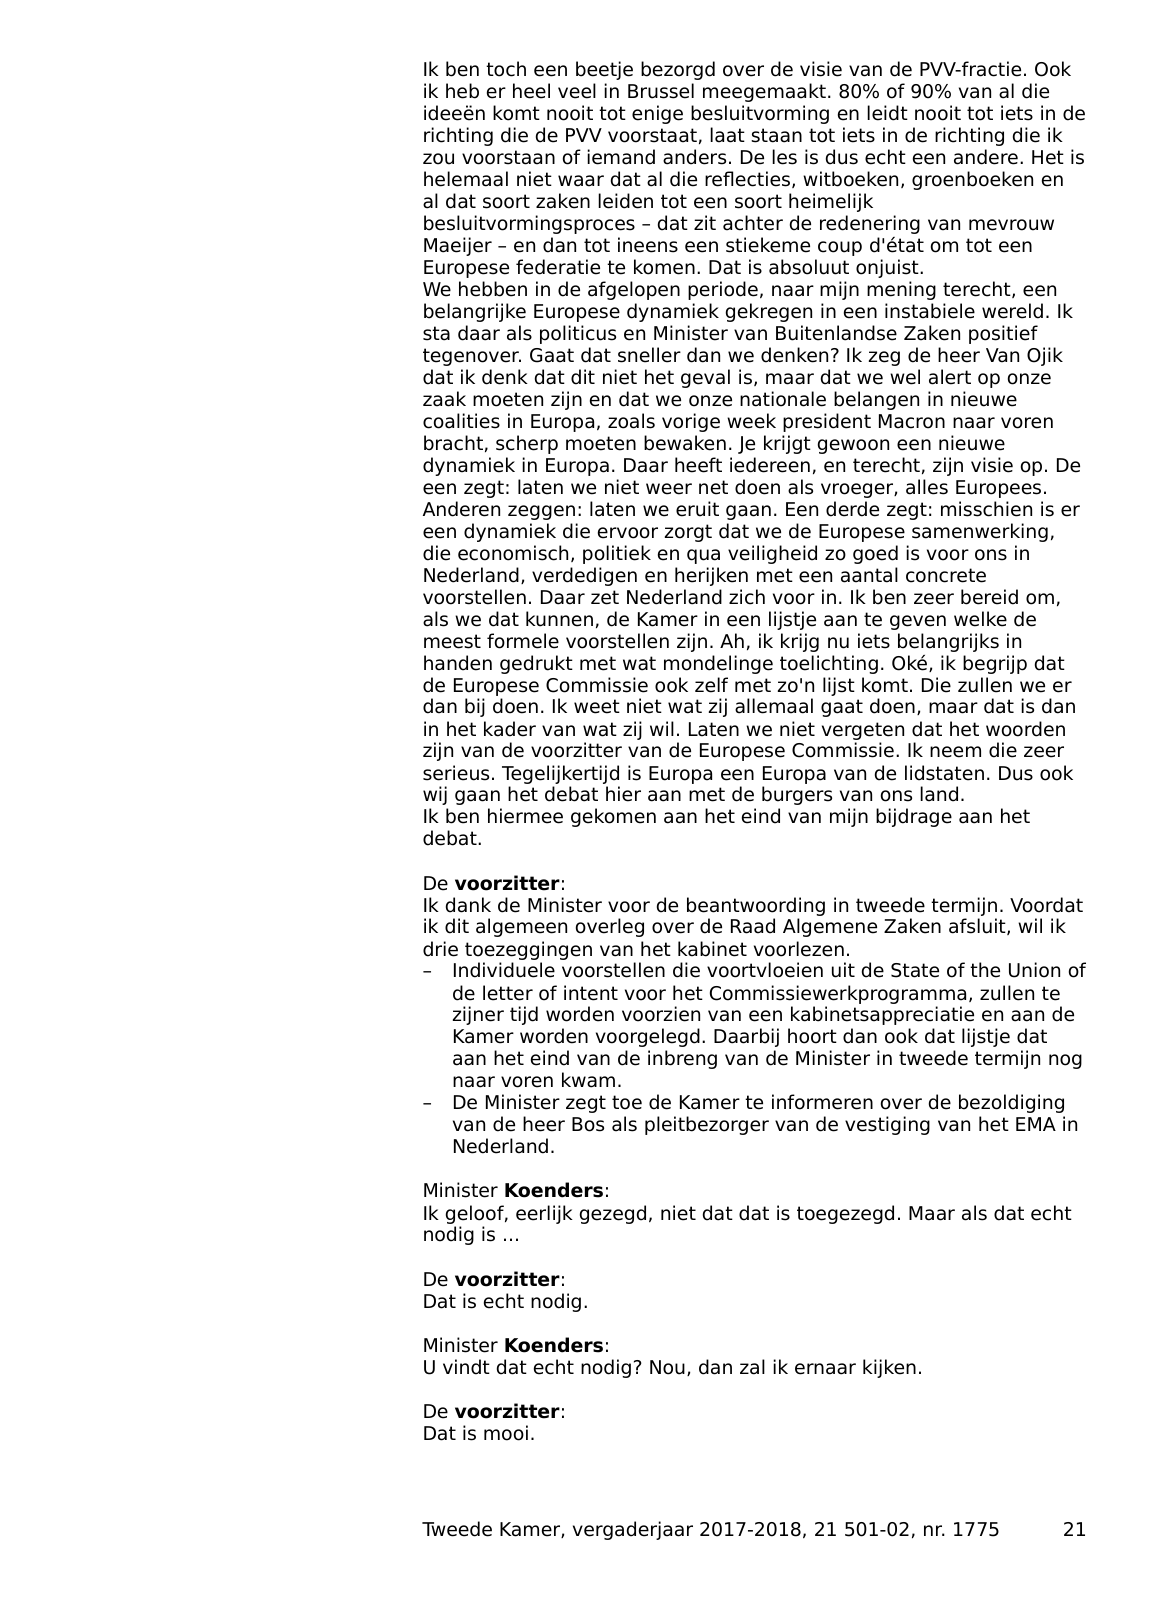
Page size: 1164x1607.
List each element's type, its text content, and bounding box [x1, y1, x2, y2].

text Ik geloof, eerlijk gezegd, niet dat dat is toegezegd. Maar als dat echt nodig is ... [422, 1202, 1087, 1246]
text – Individuele voorstellen die voortvloeien uit de State of the Union of de letter of intent voor het Commissiewerkprogramma, zullen te zijner tijd worden voorzien van een kabinetsappreciatie en aan de Kamer worden voorgelegd. Daarbij hoort dan ook dat lijstje dat aan het eind van de inbreng van de Minister in tweede termijn nog naar voren kwam. [422, 960, 1087, 1092]
text Dat is mooi. [422, 1423, 1087, 1445]
text De voorzitter: [422, 1268, 1087, 1291]
text U vindt dat echt nodig? Nou, dan zal ik ernaar kijken. [422, 1357, 1087, 1379]
text We hebben in de afgelopen periode, naar mijn mening terecht, een belangrijke Europese dynamiek gekregen in een instabiele wereld. Ik sta daar als politicus en Minister van Buitenlandse Zaken positief tegenover. Gaat dat sneller dan we denken? Ik zeg de heer Van Ojik dat ik denk dat dit niet het geval is, maar dat we wel alert op onze zaak moeten zijn en dat we onze nationale belangen in nieuwe coalities in Europa, zoals vorige week president Macron naar voren bracht, scherp moeten bewaken. Je krijgt gewoon een nieuwe dynamiek in Europa. Daar heeft iedereen, en terecht, zijn visie op. De een zegt: laten we niet weer net doen als vroeger, alles Europees. Anderen zeggen: laten we eruit gaan. Een derde zegt: misschien is er een dynamiek die ervoor zorgt dat we de Europese samenwerking, die economisch, politiek en qua veiligheid zo goed is voor ons in Nederland, verdedigen en herijken met een aantal concrete voorstellen. Daar zet Nederland zich voor in. Ik ben zeer bereid om, als we dat kunnen, de Kamer in een lijstje aan te geven welke de meest formele voorstellen zijn. Ah, ik krijg nu iets belangrijks in handen gedrukt met wat mondelinge toelichting. Oké, ik begrijp dat de Europese Commissie ook zelf met zo'n lijst komt. Die zullen we er dan bij doen. Ik weet niet wat zij allemaal gaat doen, maar dat is dan in het kader van wat zij wil. Laten we niet vergeten dat het woorden zijn van de voorzitter van de Europese Commissie. Ik neem die zeer serieus. Tegelijkertijd is Europa een Europa van de lidstaten. Dus ook wij gaan het debat hier aan met de burgers van ons land. [422, 279, 1087, 806]
text De voorzitter: [422, 872, 1087, 894]
text Minister Koenders: [422, 1335, 1087, 1357]
text Ik ben hiermee gekomen aan het eind van mijn bijdrage aan het debat. [422, 806, 1087, 850]
text – De Minister zegt toe de Kamer te informeren over de bezoldiging van de heer Bos als pleitbezorger van de vestiging van het EMA in Nederland. [422, 1092, 1087, 1158]
text De voorzitter: [422, 1401, 1087, 1423]
text Ik ben toch een beetje bezorgd over de visie van de PVV-fractie. Ook ik heb er heel veel in Brussel meegemaakt. 80% of 90% van al die ideeën komt nooit tot enige besluitvorming en leidt nooit tot iets in de richting die de PVV voorstaat, laat staan tot iets in de richting die ik zou voorstaan of iemand anders. De les is dus echt een andere. Het is helemaal niet waar dat al die reflecties, witboeken, groenboeken en al dat soort zaken leiden tot een soort heimelijk besluitvormingsproces – dat zit achter de redenering van mevrouw Maeijer – en dan tot ineens een stiekeme coup d'état om tot een Europese federatie te komen. Dat is absoluut onjuist. [422, 59, 1087, 279]
text Dat is echt nodig. [422, 1291, 1087, 1312]
text Minister Koenders: [422, 1180, 1087, 1202]
text Ik dank de Minister voor de beantwoording in tweede termijn. Voordat ik dit algemeen overleg over de Raad Algemene Zaken afsluit, wil ik drie toezeggingen van het kabinet voorlezen. [422, 894, 1087, 960]
